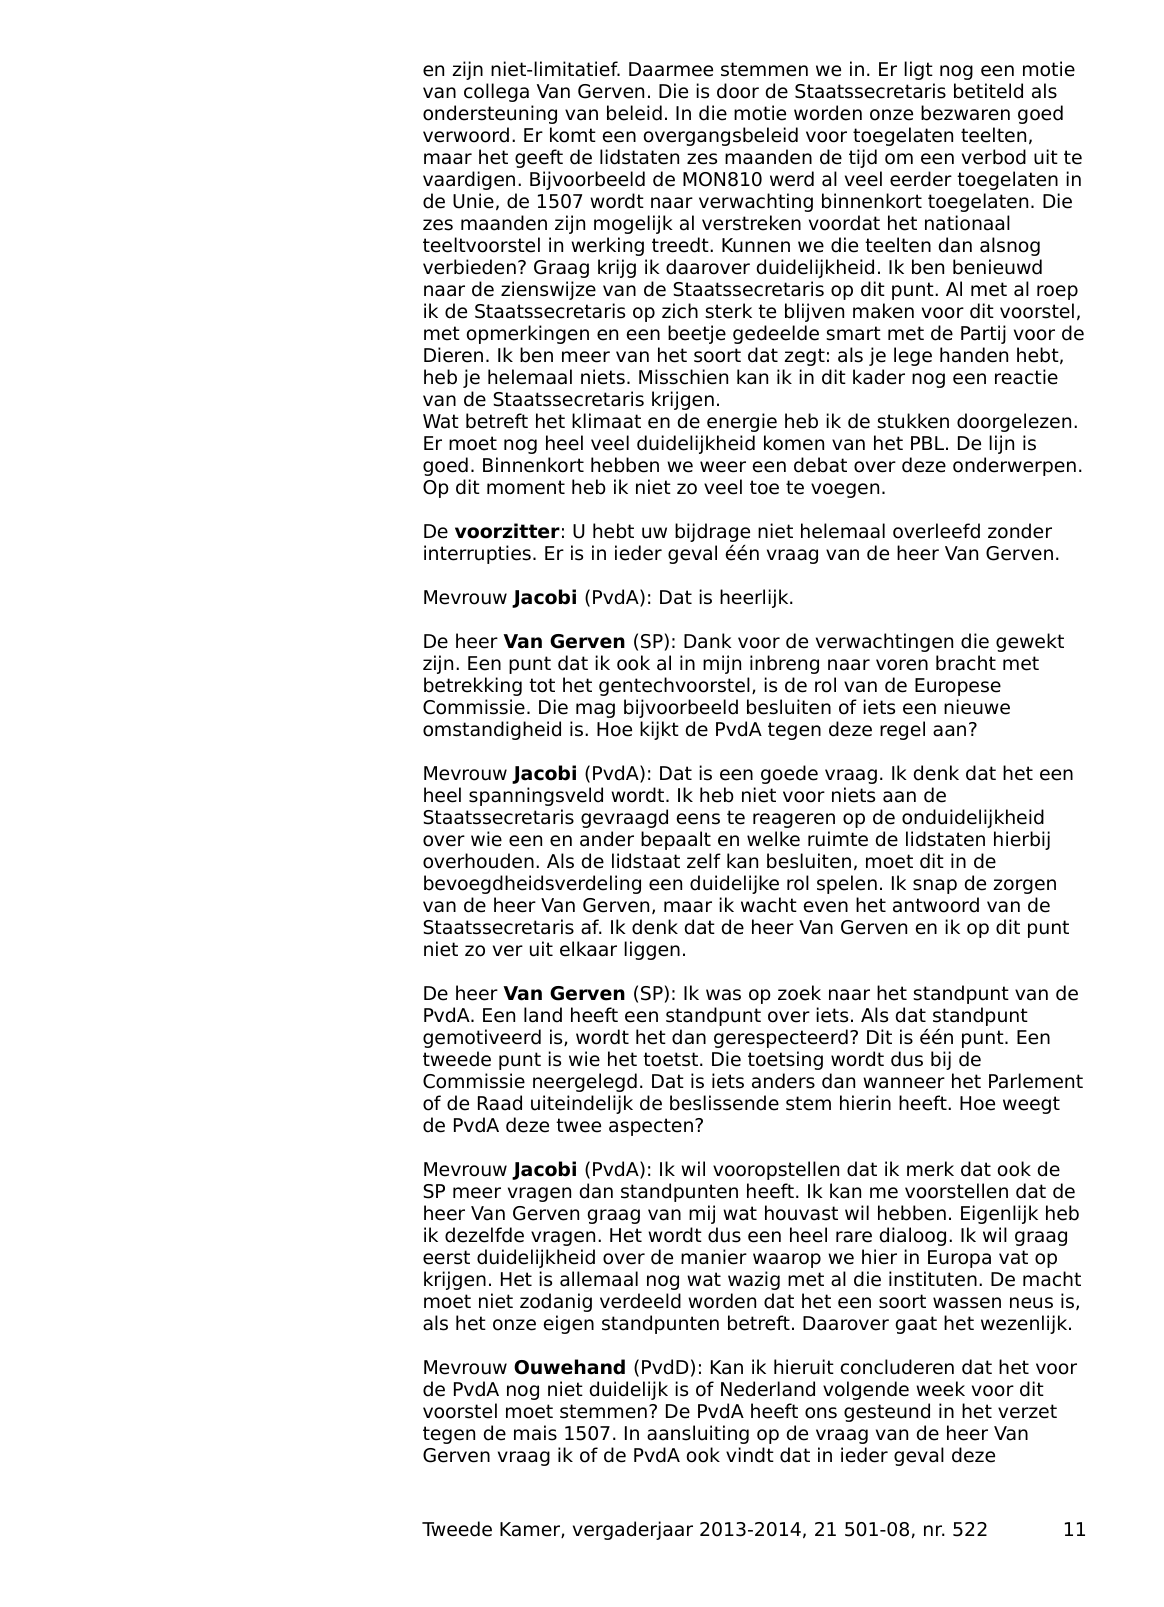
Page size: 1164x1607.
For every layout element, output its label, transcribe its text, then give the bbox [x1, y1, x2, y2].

text Mevrouw Ouwehand (PvdD): Kan ik hieruit concluderen dat het voor de PvdA nog niet duidelijk is of Nederland volgende week voor dit voorstel moet stemmen? De PvdA heeft ons gesteund in het verzet tegen de mais 1507. In aansluiting op de vraag van de heer Van Gerven vraag ik of de PvdA ook vindt dat in ieder geval deze [422, 1357, 1087, 1467]
text Mevrouw Jacobi (PvdA): Ik wil vooropstellen dat ik merk dat ook de SP meer vragen dan standpunten heeft. Ik kan me voorstellen dat de heer Van Gerven graag van mij wat houvast wil hebben. Eigenlijk heb ik dezelfde vragen. Het wordt dus een heel rare dialoog. Ik wil graag eerst duidelijkheid over de manier waarop we hier in Europa vat op krijgen. Het is allemaal nog wat wazig met al die instituten. De macht moet niet zodanig verdeeld worden dat het een soort wassen neus is, als het onze eigen standpunten betreft. Daarover gaat het wezenlijk. [422, 1159, 1087, 1335]
text en zijn niet-limitatief. Daarmee stemmen we in. Er ligt nog een motie van collega Van Gerven. Die is door de Staatssecretaris betiteld als ondersteuning van beleid. In die motie worden onze bezwaren goed verwoord. Er komt een overgangsbeleid voor toegelaten teelten, maar het geeft de lidstaten zes maanden de tijd om een verbod uit te vaardigen. Bijvoorbeeld de MON810 werd al veel eerder toegelaten in de Unie, de 1507 wordt naar verwachting binnenkort toegelaten. Die zes maanden zijn mogelijk al verstreken voordat het nationaal teeltvoorstel in werking treedt. Kunnen we die teelten dan alsnog verbieden? Graag krijg ik daarover duidelijkheid. Ik ben benieuwd naar de zienswijze van de Staatssecretaris op dit punt. Al met al roep ik de Staatssecretaris op zich sterk te blijven maken voor dit voorstel, met opmerkingen en een beetje gedeelde smart met de Partij voor de Dieren. Ik ben meer van het soort dat zegt: als je lege handen hebt, heb je helemaal niets. Misschien kan ik in dit kader nog een reactie van de Staatssecretaris krijgen. [422, 59, 1087, 411]
text De heer Van Gerven (SP): Ik was op zoek naar het standpunt van de PvdA. Een land heeft een standpunt over iets. Als dat standpunt gemotiveerd is, wordt het dan gerespecteerd? Dit is één punt. Een tweede punt is wie het toetst. Die toetsing wordt dus bij de Commissie neergelegd. Dat is iets anders dan wanneer het Parlement of de Raad uiteindelijk de beslissende stem hierin heeft. Hoe weegt de PvdA deze twee aspecten? [422, 983, 1087, 1137]
text De heer Van Gerven (SP): Dank voor de verwachtingen die gewekt zijn. Een punt dat ik ook al in mijn inbreng naar voren bracht met betrekking tot het gentechvoorstel, is de rol van de Europese Commissie. Die mag bijvoorbeeld besluiten of iets een nieuwe omstandigheid is. Hoe kijkt de PvdA tegen deze regel aan? [422, 631, 1087, 741]
text Mevrouw Jacobi (PvdA): Dat is heerlijk. [422, 587, 1087, 609]
text De voorzitter: U hebt uw bijdrage niet helemaal overleefd zonder interrupties. Er is in ieder geval één vraag van de heer Van Gerven. [422, 521, 1087, 565]
text Mevrouw Jacobi (PvdA): Dat is een goede vraag. Ik denk dat het een heel spanningsveld wordt. Ik heb niet voor niets aan de Staatssecretaris gevraagd eens te reageren op de onduidelijkheid over wie een en ander bepaalt en welke ruimte de lidstaten hierbij overhouden. Als de lidstaat zelf kan besluiten, moet dit in de bevoegdheidsverdeling een duidelijke rol spelen. Ik snap de zorgen van de heer Van Gerven, maar ik wacht even het antwoord van de Staatssecretaris af. Ik denk dat de heer Van Gerven en ik op dit punt niet zo ver uit elkaar liggen. [422, 763, 1087, 961]
text Wat betreft het klimaat en de energie heb ik de stukken doorgelezen. Er moet nog heel veel duidelijkheid komen van het PBL. De lijn is goed. Binnenkort hebben we weer een debat over deze onderwerpen. Op dit moment heb ik niet zo veel toe te voegen. [422, 411, 1087, 499]
